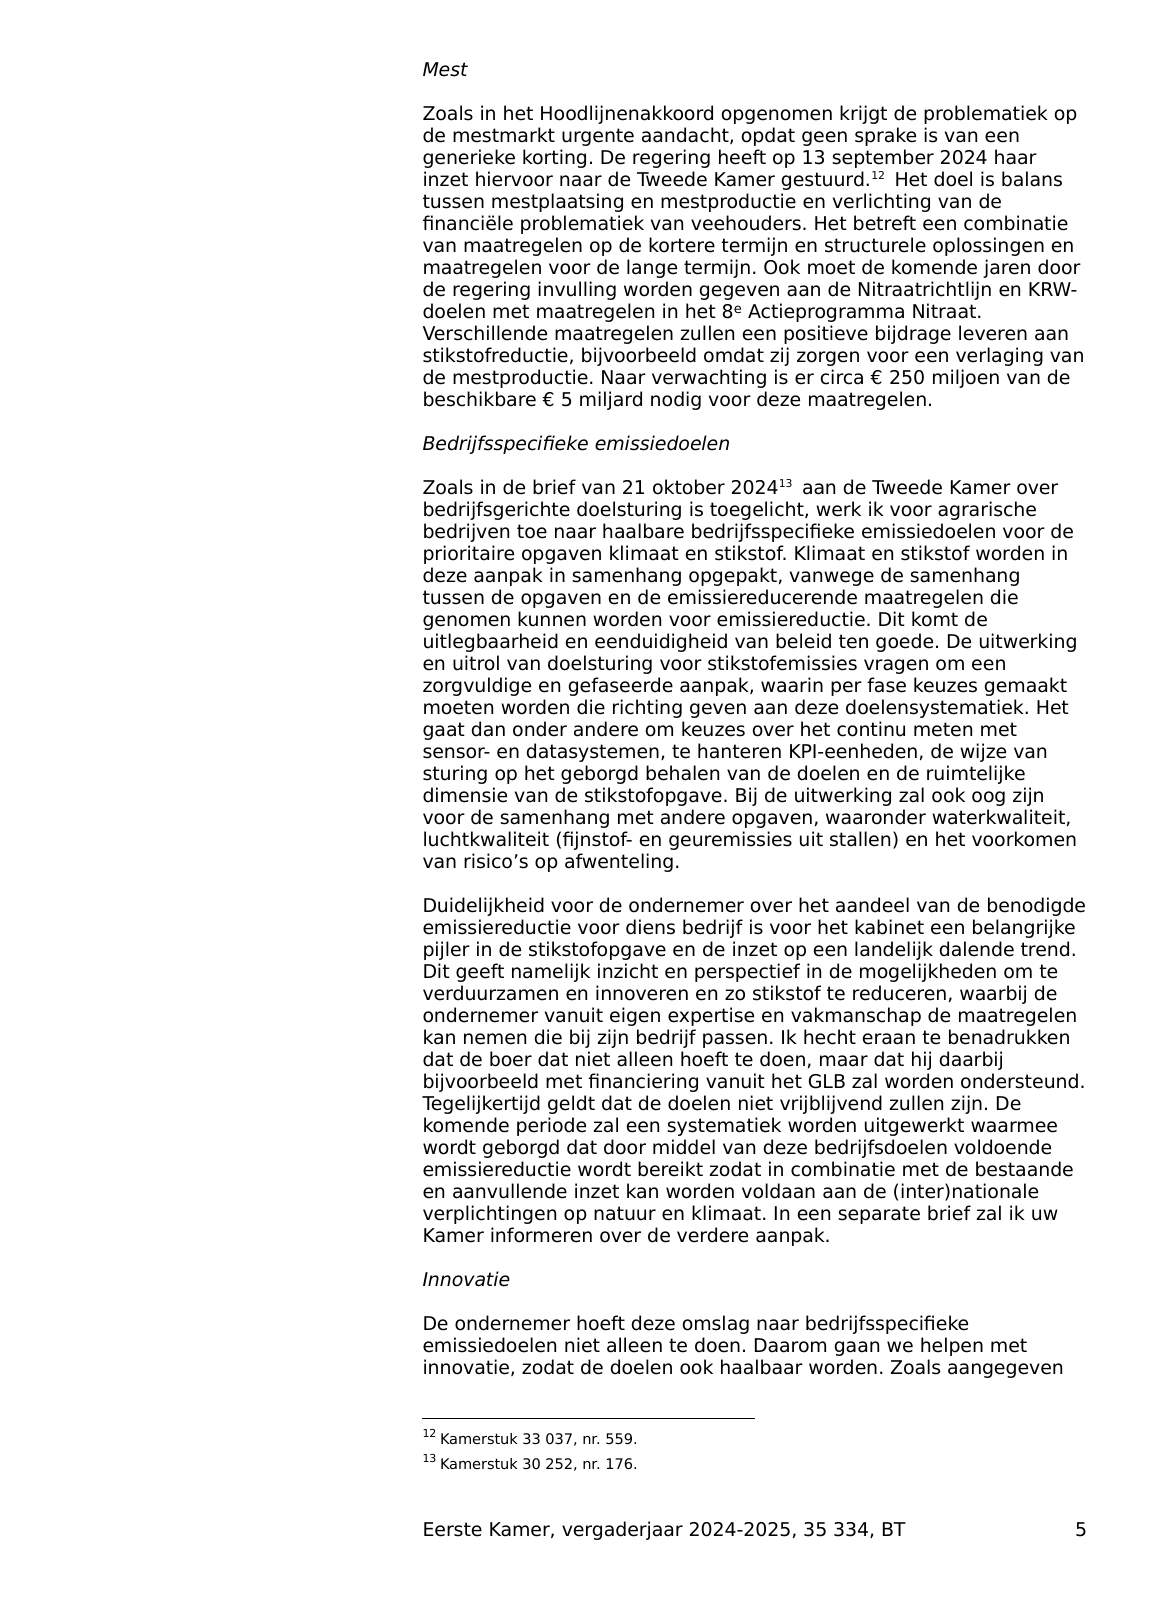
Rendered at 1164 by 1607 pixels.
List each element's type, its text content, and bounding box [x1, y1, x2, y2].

subtitle Bedrijfsspecifieke emissiedoelen [422, 433, 1087, 455]
text Kamerstuk 33 037, nr. 559. [422, 1427, 1087, 1449]
text Zoals in het Hoodlijnenakkoord opgenomen krijgt de problematiek op de mestmarkt urgente aandacht, opdat geen sprake is van een generieke korting. De regering heeft op 13 september 2024 haar inzet hiervoor naar de Tweede Kamer gestuurd. Het doel is balans tussen mestplaatsing en mestproductie en verlichting van de financiële problematiek van veehouders. Het betreft een combinatie van maatregelen op de kortere termijn en structurele oplossingen en maatregelen voor de lange termijn. Ook moet de komende jaren door de regering invulling worden gegeven aan de Nitraatrichtlijn en KRW-doelen met maatregelen in het 8e Actieprogramma Nitraat. Verschillende maatregelen zullen een positieve bijdrage leveren aan stikstofreductie, bijvoorbeeld omdat zij zorgen voor een verlaging van de mestproductie. Naar verwachting is er circa € 250 miljoen van de beschikbare € 5 miljard nodig voor deze maatregelen. [422, 103, 1087, 411]
text Zoals in de brief van 21 oktober 2024 aan de Tweede Kamer over bedrijfsgerichte doelsturing is toegelicht, werk ik voor agrarische bedrijven toe naar haalbare bedrijfsspecifieke emissiedoelen voor de prioritaire opgaven klimaat en stikstof. Klimaat en stikstof worden in deze aanpak in samenhang opgepakt, vanwege de samenhang tussen de opgaven en de emissiereducerende maatregelen die genomen kunnen worden voor emissiereductie. Dit komt de uitlegbaarheid en eenduidigheid van beleid ten goede. De uitwerking en uitrol van doelsturing voor stikstofemissies vragen om een zorgvuldige en gefaseerde aanpak, waarin per fase keuzes gemaakt moeten worden die richting geven aan deze doelensystematiek. Het gaat dan onder andere om keuzes over het continu meten met sensor- en datasystemen, te hanteren KPI-eenheden, de wijze van sturing op het geborgd behalen van de doelen en de ruimtelijke dimensie van de stikstofopgave. Bij de uitwerking zal ook oog zijn voor de samenhang met andere opgaven, waaronder waterkwaliteit, luchtkwaliteit (fijnstof- en geuremissies uit stallen) en het voorkomen van risico’s op afwenteling. [422, 477, 1087, 873]
subtitle Mest [422, 59, 1087, 81]
text Duidelijkheid voor de ondernemer over het aandeel van de benodigde emissiereductie voor diens bedrijf is voor het kabinet een belangrijke pijler in de stikstofopgave en de inzet op een landelijk dalende trend. Dit geeft namelijk inzicht en perspectief in de mogelijkheden om te verduurzamen en innoveren en zo stikstof te reduceren, waarbij de ondernemer vanuit eigen expertise en vakmanschap de maatregelen kan nemen die bij zijn bedrijf passen. Ik hecht eraan te benadrukken dat de boer dat niet alleen hoeft te doen, maar dat hij daarbij bijvoorbeeld met financiering vanuit het GLB zal worden ondersteund. Tegelijkertijd geldt dat de doelen niet vrijblijvend zullen zijn. De komende periode zal een systematiek worden uitgewerkt waarmee wordt geborgd dat door middel van deze bedrijfsdoelen voldoende emissiereductie wordt bereikt zodat in combinatie met de bestaande en aanvullende inzet kan worden voldaan aan de (inter)nationale verplichtingen op natuur en klimaat. In een separate brief zal ik uw Kamer informeren over de verdere aanpak. [422, 895, 1087, 1247]
text Kamerstuk 30 252, nr. 176. [422, 1452, 1087, 1474]
subtitle Innovatie [422, 1269, 1087, 1291]
text De ondernemer hoeft deze omslag naar bedrijfsspecifieke emissiedoelen niet alleen te doen. Daarom gaan we helpen met innovatie, zodat de doelen ook haalbaar worden. Zoals aangegeven [422, 1313, 1087, 1379]
